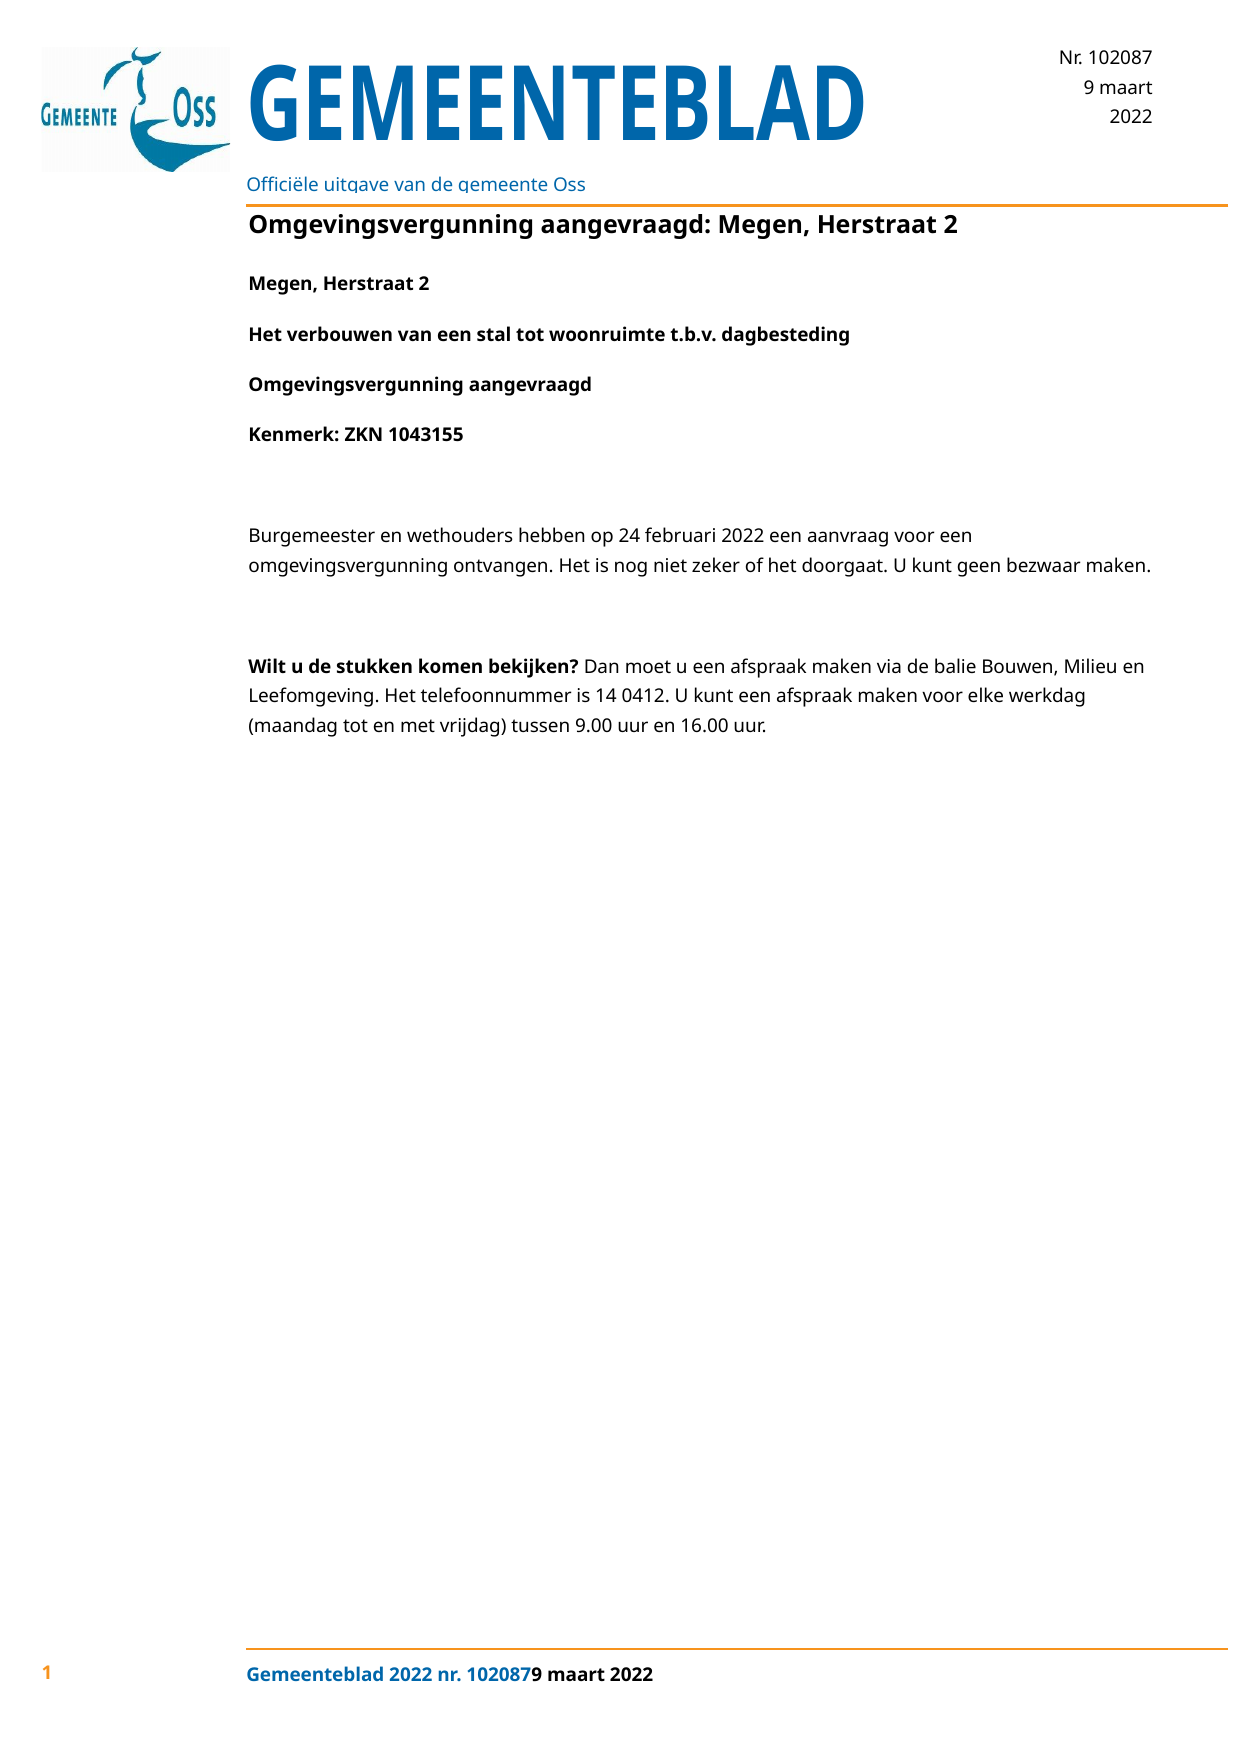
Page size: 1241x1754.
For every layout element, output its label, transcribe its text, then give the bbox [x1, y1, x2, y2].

text Omgevingsvergunning aangevraagd [248, 371, 1152, 397]
picture [41, 47, 231, 172]
text Het verbouwen van een stal tot woonruimte t.b.v. dagbesteding [248, 321, 1152, 346]
text Kenmerk: ZKN 1043155 [248, 422, 1152, 447]
text Omgevingsvergunning aangevraagd: Megen, Herstraat 2 [248, 207, 1152, 241]
text Megen, Herstraat 2 [248, 270, 1152, 296]
text Burgemeester en wethouders hebben op 24 februari 2022 een aanvraag voor een omgevingsvergunning ontvangen. Het is nog niet zeker of het doorgaat. U kunt geen bezwaar maken. [248, 522, 1152, 578]
text Wilt u de stukken komen bekijken? Dan moet u een afspraak maken via de balie Bouwen, Milieu en Leefomgeving. Het telefoonnummer is 14 0412. U kunt een afspraak maken voor elke werkdag (maandag tot en met vrijdag) tussen 9.00 uur en 16.00 uur. [248, 653, 1152, 738]
